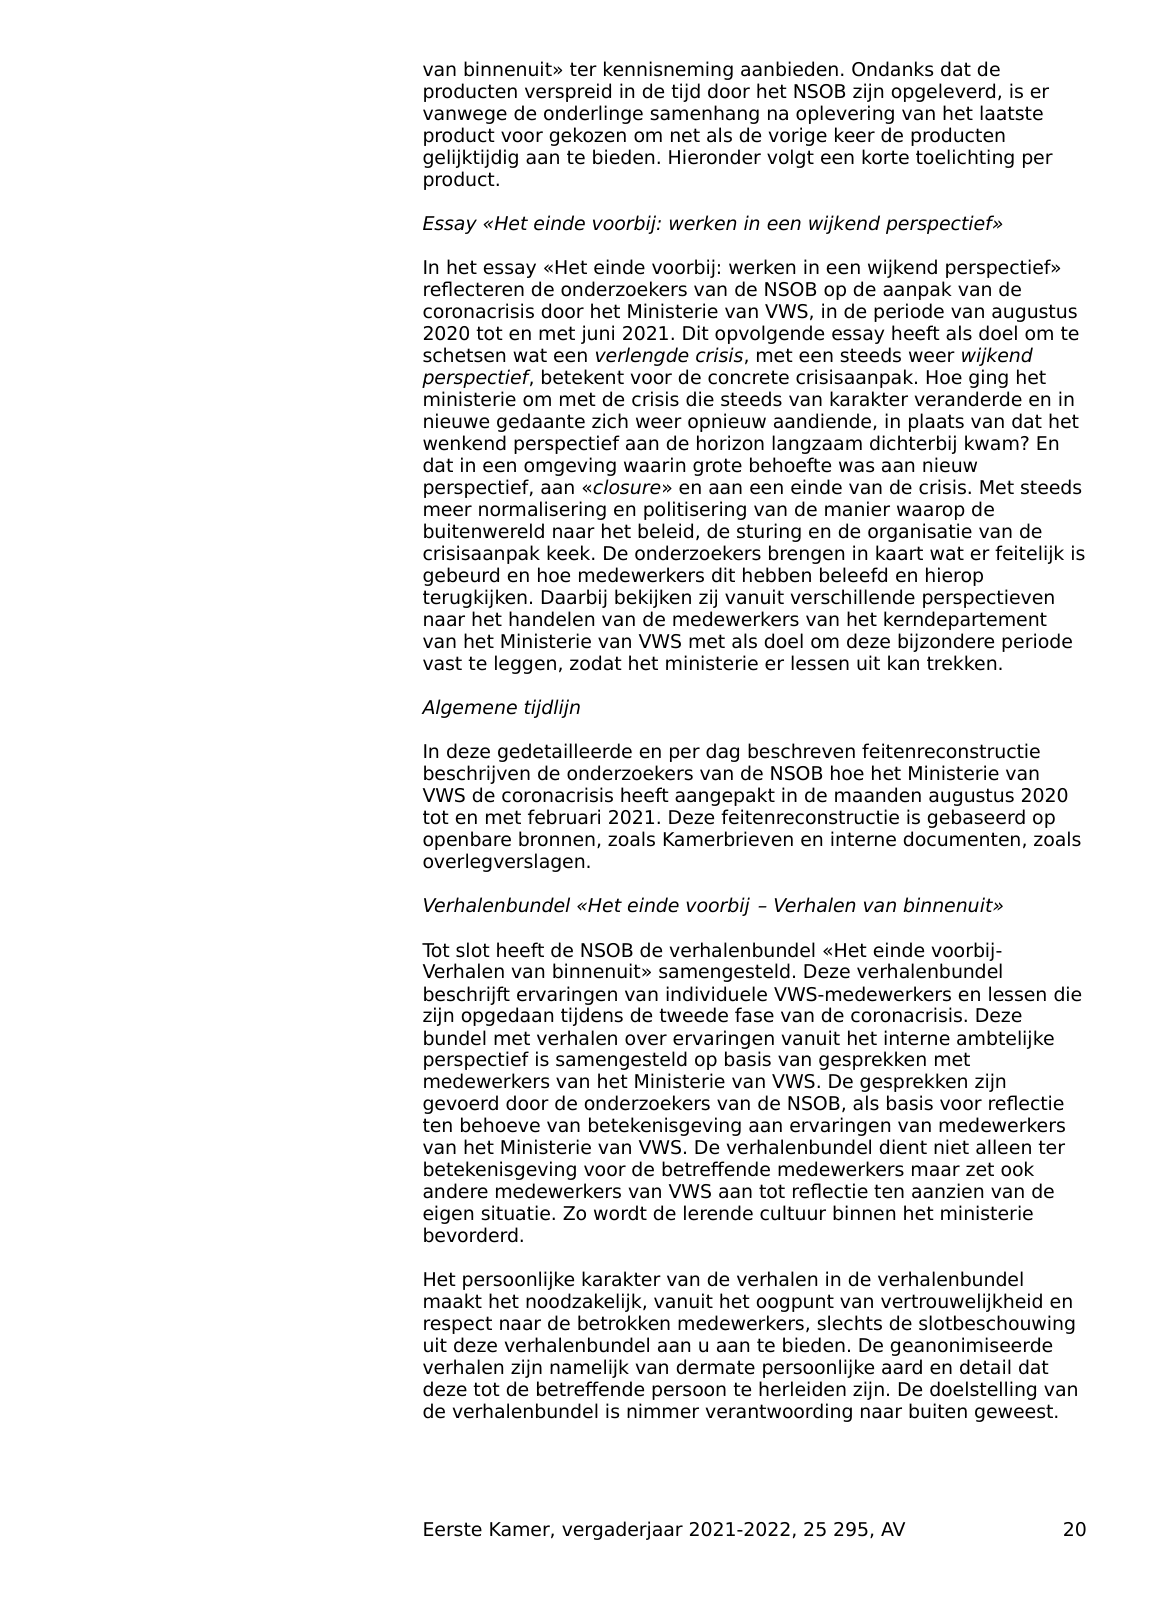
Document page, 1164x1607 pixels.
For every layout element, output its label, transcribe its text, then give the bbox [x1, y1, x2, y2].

text In deze gedetailleerde en per dag beschreven feitenreconstructie beschrijven de onderzoekers van de NSOB hoe het Ministerie van VWS de coronacrisis heeft aangepakt in de maanden augustus 2020 tot en met februari 2021. Deze feitenreconstructie is gebaseerd op openbare bronnen, zoals Kamerbrieven en interne documenten, zoals overlegverslagen. [422, 741, 1087, 873]
text Tot slot heeft de NSOB de verhalenbundel «Het einde voorbij- Verhalen van binnenuit» samengesteld. Deze verhalenbundel beschrijft ervaringen van individuele VWS-medewerkers en lessen die zijn opgedaan tijdens de tweede fase van de coronacrisis. Deze bundel met verhalen over ervaringen vanuit het interne ambtelijke perspectief is samengesteld op basis van gesprekken met medewerkers van het Ministerie van VWS. De gesprekken zijn gevoerd door de onderzoekers van de NSOB, als basis voor reflectie ten behoeve van betekenisgeving aan ervaringen van medewerkers van het Ministerie van VWS. De verhalenbundel dient niet alleen ter betekenisgeving voor de betreffende medewerkers maar zet ook andere medewerkers van VWS aan tot reflectie ten aanzien van de eigen situatie. Zo wordt de lerende cultuur binnen het ministerie bevorderd. [422, 939, 1087, 1247]
subtitle Verhalenbundel «Het einde voorbij – Verhalen van binnenuit» [422, 895, 1087, 917]
subtitle Algemene tijdlijn [422, 697, 1087, 719]
text van binnenuit» ter kennisneming aanbieden. Ondanks dat de producten verspreid in de tijd door het NSOB zijn opgeleverd, is er vanwege de onderlinge samenhang na oplevering van het laatste product voor gekozen om net als de vorige keer de producten gelijktijdig aan te bieden. Hieronder volgt een korte toelichting per product. [422, 59, 1087, 191]
text Het persoonlijke karakter van de verhalen in de verhalenbundel maakt het noodzakelijk, vanuit het oogpunt van vertrouwelijkheid en respect naar de betrokken medewerkers, slechts de slotbeschouwing uit deze verhalenbundel aan u aan te bieden. De geanonimiseerde verhalen zijn namelijk van dermate persoonlijke aard en detail dat deze tot de betreffende persoon te herleiden zijn. De doelstelling van de verhalenbundel is nimmer verantwoording naar buiten geweest. [422, 1269, 1087, 1423]
subtitle Essay «Het einde voorbij: werken in een wijkend perspectief» [422, 213, 1087, 235]
text In het essay «Het einde voorbij: werken in een wijkend perspectief» reflecteren de onderzoekers van de NSOB op de aanpak van de coronacrisis door het Ministerie van VWS, in de periode van augustus 2020 tot en met juni 2021. Dit opvolgende essay heeft als doel om te schetsen wat een verlengde crisis, met een steeds weer wijkend perspectief, betekent voor de concrete crisisaanpak. Hoe ging het ministerie om met de crisis die steeds van karakter veranderde en in nieuwe gedaante zich weer opnieuw aandiende, in plaats van dat het wenkend perspectief aan de horizon langzaam dichterbij kwam? En dat in een omgeving waarin grote behoefte was aan nieuw perspectief, aan «closure» en aan een einde van de crisis. Met steeds meer normalisering en politisering van de manier waarop de buitenwereld naar het beleid, de sturing en de organisatie van de crisisaanpak keek. De onderzoekers brengen in kaart wat er feitelijk is gebeurd en hoe medewerkers dit hebben beleefd en hierop terugkijken. Daarbij bekijken zij vanuit verschillende perspectieven naar het handelen van de medewerkers van het kerndepartement van het Ministerie van VWS met als doel om deze bijzondere periode vast te leggen, zodat het ministerie er lessen uit kan trekken. [422, 257, 1087, 675]
